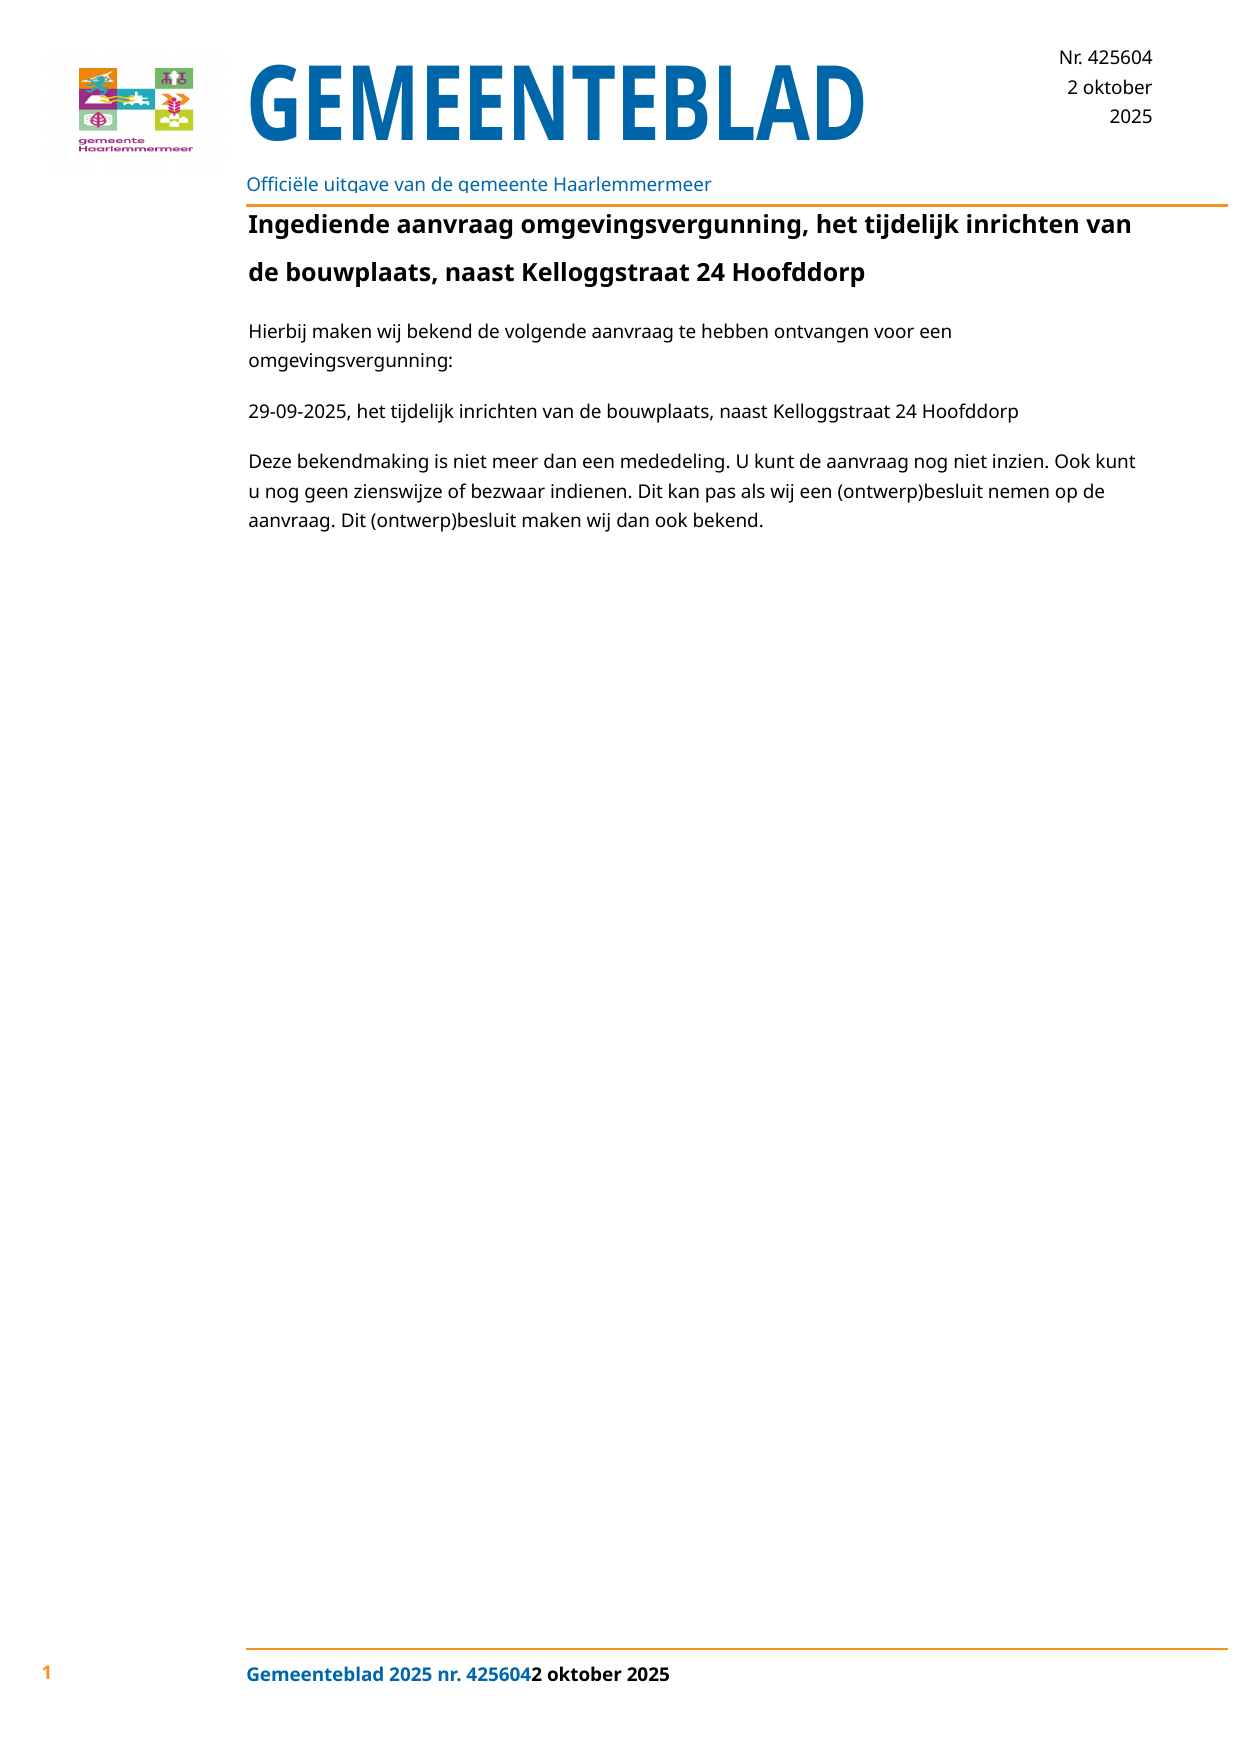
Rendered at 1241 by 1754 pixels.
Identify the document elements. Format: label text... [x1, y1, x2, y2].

text Hierbij maken wij bekend de volgende aanvraag te hebben ontvangen voor een omgevingsvergunning: [248, 318, 1152, 373]
picture [41, 47, 231, 172]
text Deze bekendmaking is niet meer dan een mededeling. U kunt de aanvraag nog niet inzien. Ook kunt u nog geen zienswijze of bezwaar indienen. Dit kan pas als wij een (ontwerp)besluit nemen op de aanvraag. Dit (ontwerp)besluit maken wij dan ook bekend. [248, 448, 1152, 533]
text Ingediende aanvraag omgevingsvergunning, het tijdelijk inrichten van de bouwplaats, naast Kelloggstraat 24 Hoofddorp [248, 207, 1152, 288]
text 29-09-2025, het tijdelijk inrichten van de bouwplaats, naast Kelloggstraat 24 Hoofddorp [248, 398, 1152, 424]
